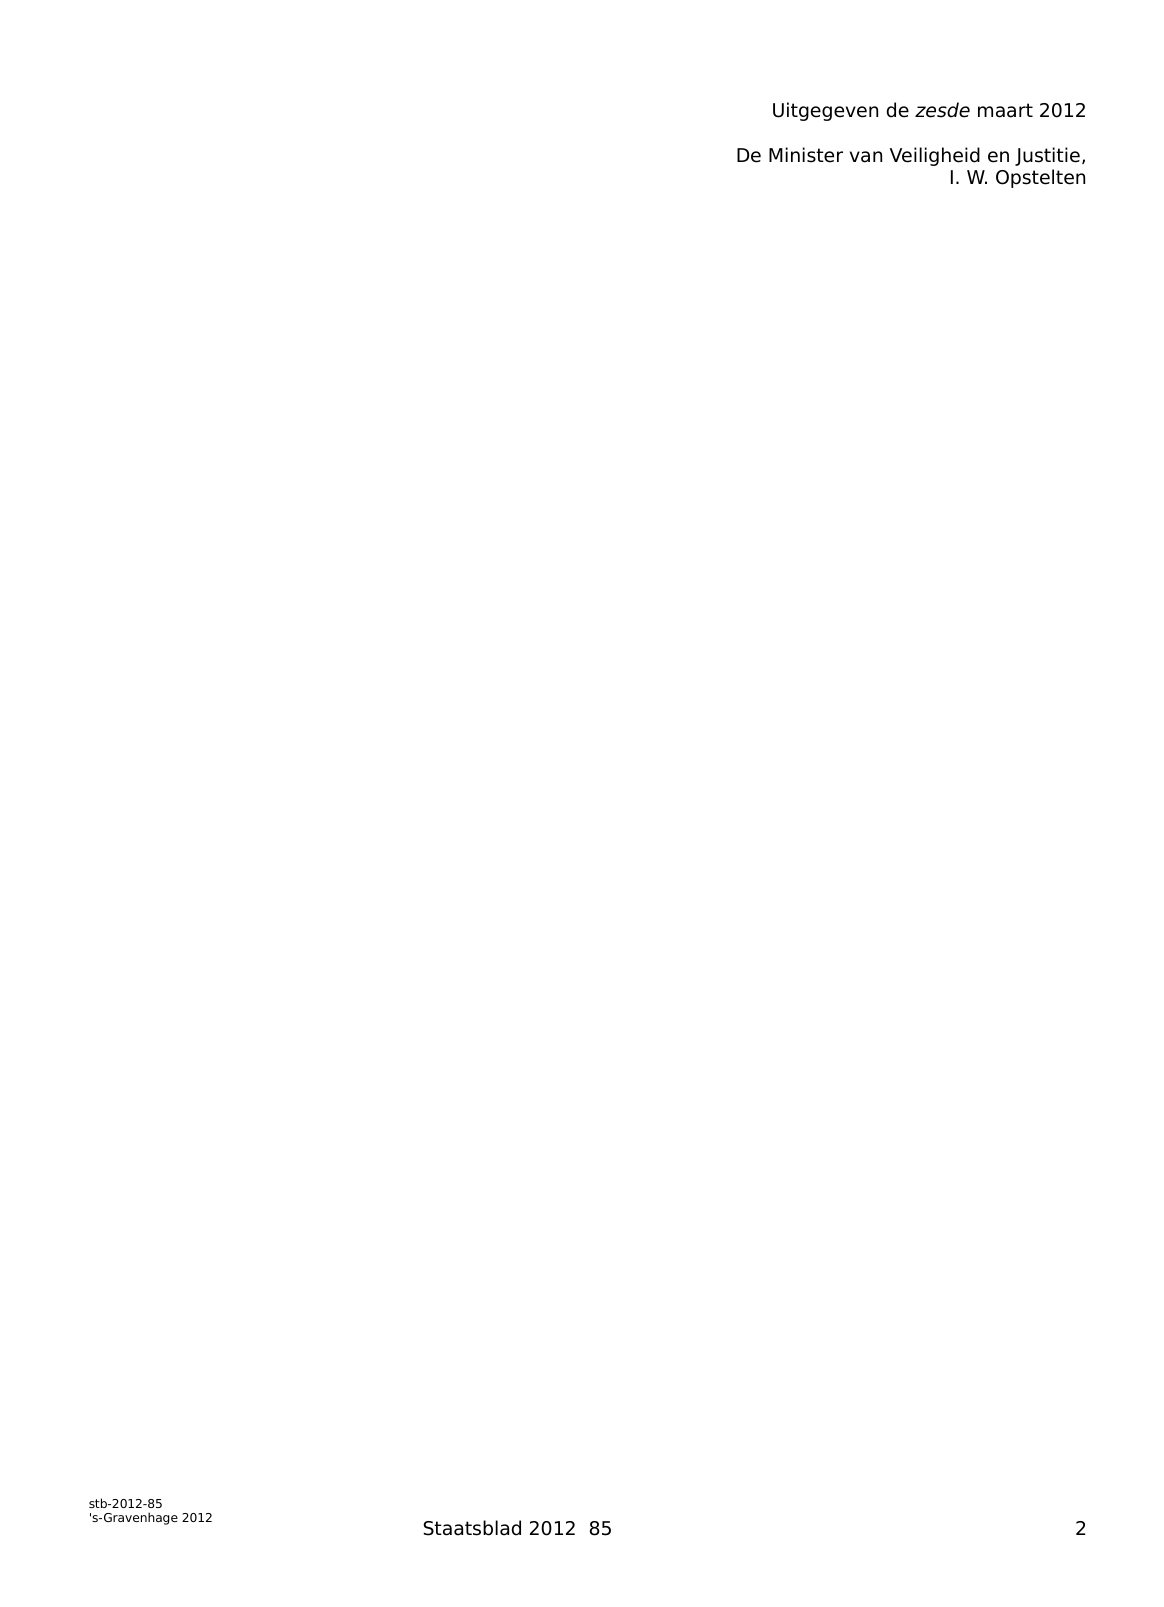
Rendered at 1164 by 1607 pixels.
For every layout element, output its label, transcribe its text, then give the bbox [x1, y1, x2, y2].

text 's-Gravenhage 2012 [88, 1511, 323, 1525]
text De Minister van Veiligheid en Justitie, I. W. Opstelten [422, 144, 1087, 188]
text stb-2012-85 [88, 1497, 323, 1511]
text Uitgegeven de zesde maart 2012 [422, 100, 1087, 122]
